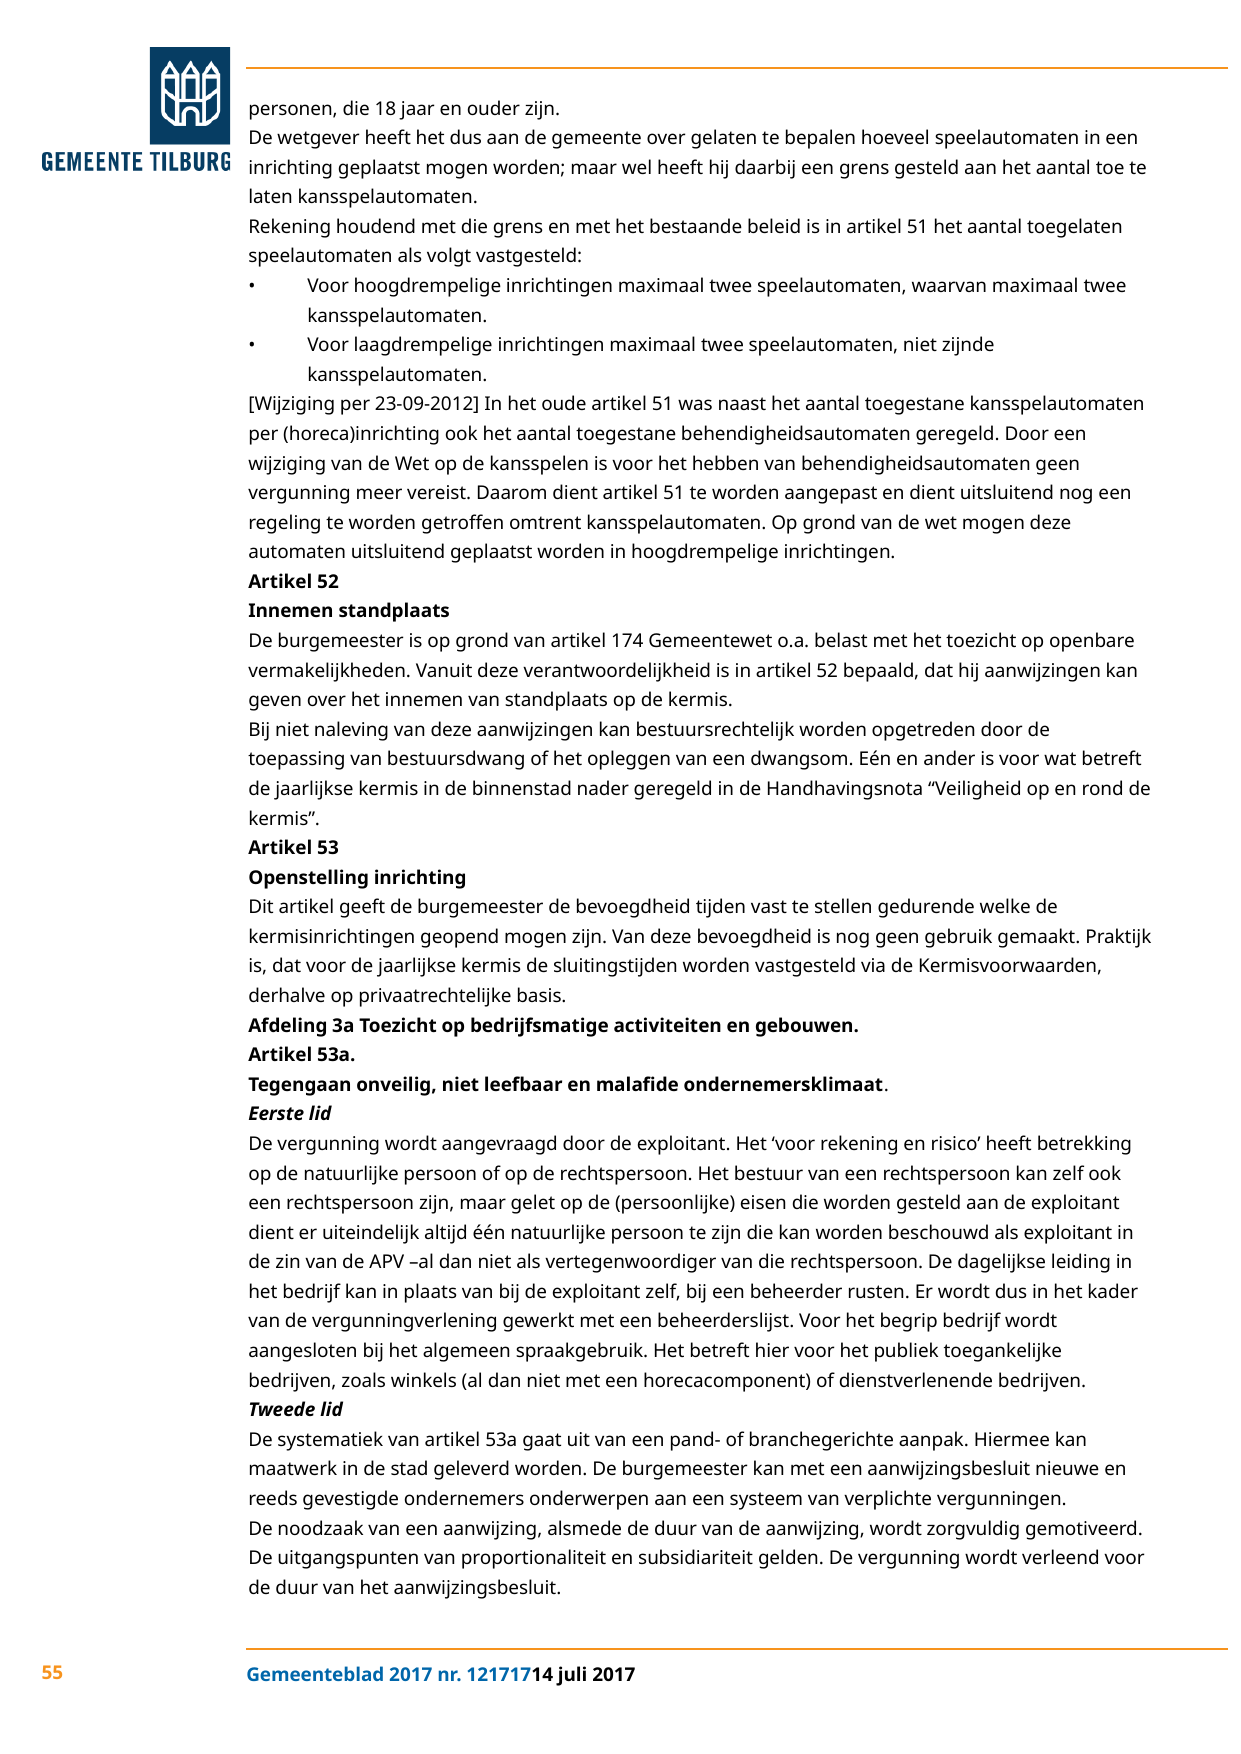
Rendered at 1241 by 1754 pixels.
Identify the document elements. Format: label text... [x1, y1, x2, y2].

text personen, die 18 jaar en ouder zijn. [248, 95, 1152, 121]
list Voor laagdrempelige inrichtingen maximaal twee speelautomaten, niet zijnde kansspelautomaten. [248, 331, 1152, 387]
text De systematiek van artikel 53a gaat uit van een pand- of branchegerichte aanpak. Hiermee kan maatwerk in de stad geleverd worden. De burgemeester kan met een aanwijzingsbesluit nieuwe en reeds gevestigde ondernemers onderwerpen aan een systeem van verplichte vergunningen. [248, 1426, 1152, 1511]
text Tegengaan onveilig, niet leefbaar en malafide ondernemersklimaat. [248, 1071, 1152, 1097]
text De vergunning wordt aangevraagd door de exploitant. Het ‘voor rekening en risico’ heeft betrekking op de natuurlijke persoon of op de rechtspersoon. Het bestuur van een rechtspersoon kan zelf ook een rechtspersoon zijn, maar gelet op de (persoonlijke) eisen die worden gesteld aan de exploitant dient er uiteindelijk altijd één natuurlijke persoon te zijn die kan worden beschouwd als exploitant in de zin van de APV –al dan niet als vertegenwoordiger van die rechtspersoon. De dagelijkse leiding in het bedrijf kan in plaats van bij de exploitant zelf, bij een beheerder rusten. Er wordt dus in het kader van de vergunningverlening gewerkt met een beheerderslijst. Voor het begrip bedrijf wordt aangesloten bij het algemeen spraakgebruik. Het betreft hier voor het publiek toegankelijke bedrijven, zoals winkels (al dan niet met een horecacomponent) of dienstverlenende bedrijven. [248, 1130, 1152, 1393]
picture [41, 47, 231, 172]
text Artikel 52 [248, 568, 1152, 594]
text Bij niet naleving van deze aanwijzingen kan bestuursrechtelijk worden opgetreden door de toepassing van bestuursdwang of het opleggen van een dwangsom. Eén en ander is voor wat betreft de jaarlijkse kermis in de binnenstad nader geregeld in de Handhavingsnota “Veiligheid op en rond de kermis”. [248, 716, 1152, 831]
text Afdeling 3a Toezicht op bedrijfsmatige activiteiten en gebouwen. [248, 1012, 1152, 1038]
text Artikel 53 [248, 834, 1152, 860]
text Dit artikel geeft de burgemeester de bevoegdheid tijden vast te stellen gedurende welke de kermisinrichtingen geopend mogen zijn. Van deze bevoegdheid is nog geen gebruik gemaakt. Praktijk is, dat voor de jaarlijkse kermis de sluitingstijden worden vastgesteld via de Kermisvoorwaarden, derhalve op privaatrechtelijke basis. [248, 893, 1152, 1008]
text Openstelling inrichting [248, 864, 1152, 890]
text De wetgever heeft het dus aan de gemeente over gelaten te bepalen hoeveel speelautomaten in een inrichting geplaatst mogen worden; maar wel heeft hij daarbij een grens gesteld aan het aantal toe te laten kansspelautomaten. [248, 124, 1152, 209]
text De burgemeester is op grond van artikel 174 Gemeentewet o.a. belast met het toezicht op openbare vermakelijkheden. Vanuit deze verantwoordelijkheid is in artikel 52 bepaald, dat hij aanwijzingen kan geven over het innemen van standplaats op de kermis. [248, 627, 1152, 712]
text Artikel 53a. [248, 1041, 1152, 1067]
text De noodzaak van een aanwijzing, alsmede de duur van de aanwijzing, wordt zorgvuldig gemotiveerd. De uitgangspunten van proportionaliteit en subsidiariteit gelden. De vergunning wordt verleend voor de duur van het aanwijzingsbesluit. [248, 1515, 1152, 1600]
text Eerste lid [248, 1101, 1152, 1126]
text Tweede lid [248, 1396, 1152, 1422]
text Rekening houdend met die grens en met het bestaande beleid is in artikel 51 het aantal toegelaten speelautomaten als volgt vastgesteld: [248, 213, 1152, 268]
text Innemen standplaats [248, 598, 1152, 623]
list Voor hoogdrempelige inrichtingen maximaal twee speelautomaten, waarvan maximaal twee kansspelautomaten. [248, 272, 1152, 328]
text [Wijziging per 23-09-2012] In het oude artikel 51 was naast het aantal toegestane kansspelautomaten per (horeca)inrichting ook het aantal toegestane behendigheidsautomaten geregeld. Door een wijziging van de Wet op de kansspelen is voor het hebben van behendigheidsautomaten geen vergunning meer vereist. Daarom dient artikel 51 te worden aangepast en dient uitsluitend nog een regeling te worden getroffen omtrent kansspelautomaten. Op grond van de wet mogen deze automaten uitsluitend geplaatst worden in hoogdrempelige inrichtingen. [248, 391, 1152, 564]
